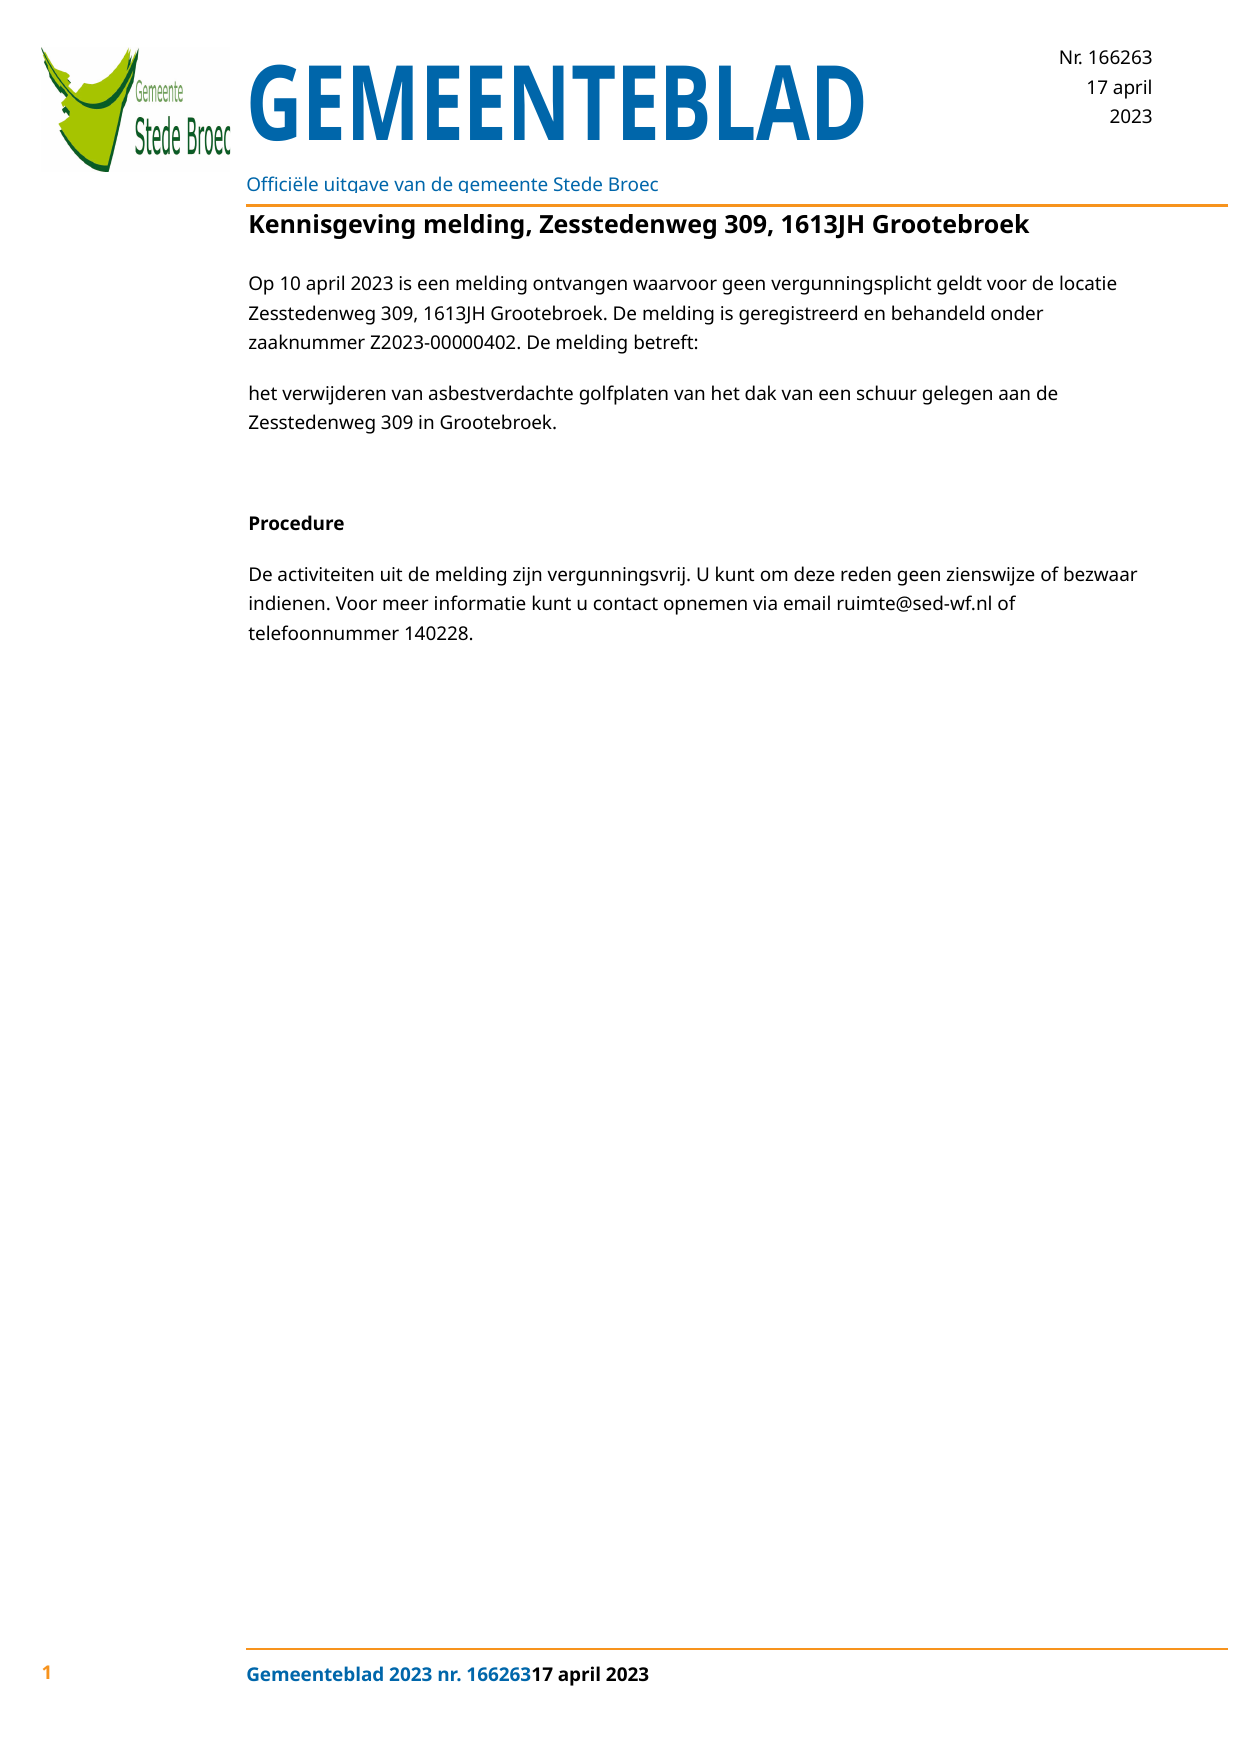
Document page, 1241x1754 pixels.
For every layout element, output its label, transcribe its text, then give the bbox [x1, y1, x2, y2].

text Kennisgeving melding, Zesstedenweg 309, 1613JH Grootebroek [248, 207, 1152, 241]
picture [41, 47, 231, 172]
text het verwijderen van asbestverdachte golfplaten van het dak van een schuur gelegen aan de Zesstedenweg 309 in Grootebroek. [248, 380, 1152, 435]
text De activiteiten uit de melding zijn vergunningsvrij. U kunt om deze reden geen zienswijze of bezwaar indienen. Voor meer informatie kunt u contact opnemen via email ruimte@sed-wf.nl of telefoonnummer 140228. [248, 561, 1152, 646]
text Op 10 april 2023 is een melding ontvangen waarvoor geen vergunningsplicht geldt voor de locatie Zesstedenweg 309, 1613JH Grootebroek. De melding is geregistreerd en behandeld onder zaaknummer Z2023-00000402. De melding betreft: [248, 270, 1152, 355]
text Procedure [248, 510, 1152, 536]
